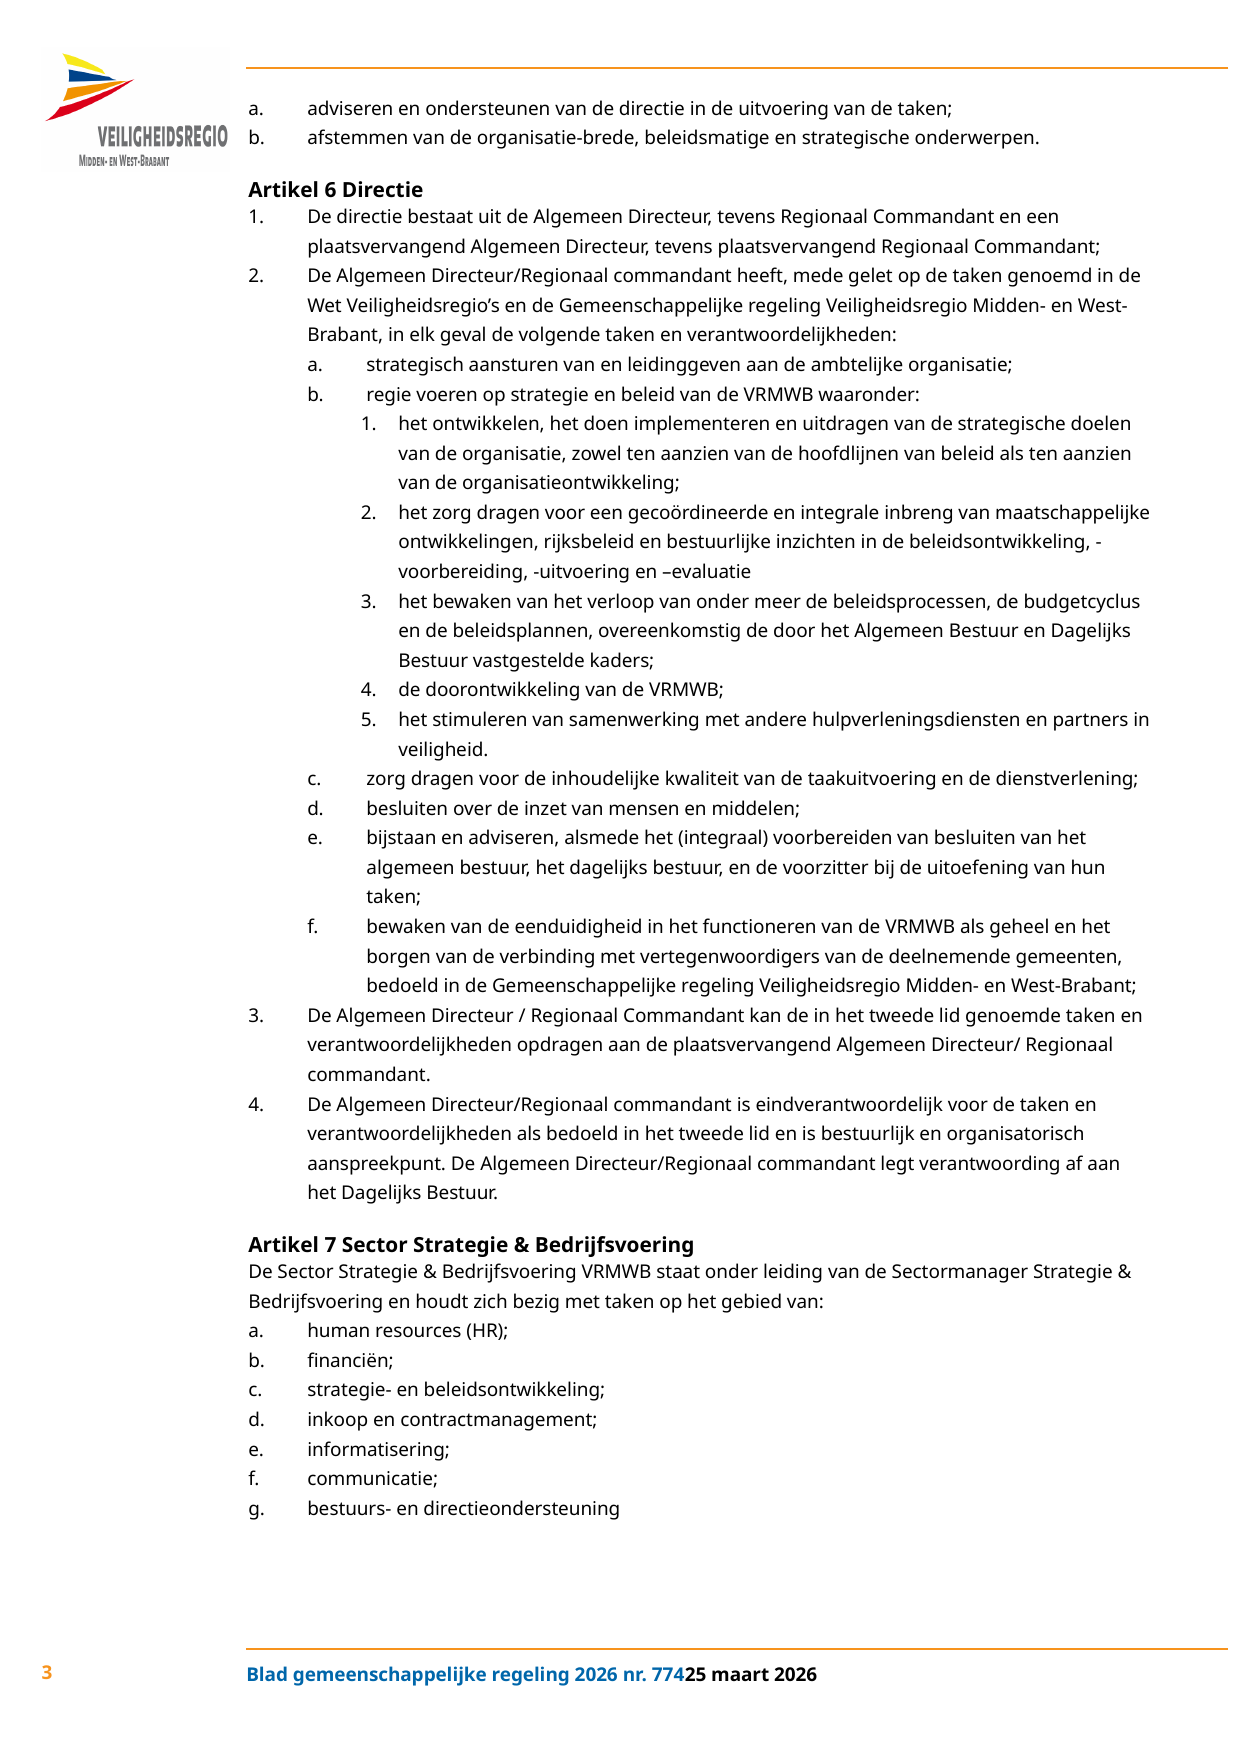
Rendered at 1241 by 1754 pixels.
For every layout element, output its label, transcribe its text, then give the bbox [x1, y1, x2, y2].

list De Algemeen Directeur/Regionaal commandant heeft, mede gelet op de taken genoemd in de Wet Veiligheidsregio’s en de Gemeenschappelijke regeling Veiligheidsregio Midden- en West-Brabant, in elk geval de volgende taken en verantwoordelijkheden: [248, 262, 1152, 347]
list het zorg dragen voor een gecoördineerde en integrale inbreng van maatschappelijke ontwikkelingen, rijksbeleid en bestuurlijke inzichten in de beleidsontwikkeling, -voorbereiding, -uitvoering en –evaluatie [361, 499, 1152, 584]
list het stimuleren van samenwerking met andere hulpverleningsdiensten en partners in veiligheid. [361, 706, 1152, 761]
text Artikel 7 Sector Strategie & Bedrijfsvoering [248, 1230, 1152, 1258]
list strategie- en beleidsontwikkeling; [248, 1377, 1152, 1402]
list de doorontwikkeling van de VRMWB; [361, 677, 1152, 702]
list De Algemeen Directeur / Regionaal Commandant kan de in het tweede lid genoemde taken en verantwoordelijkheden opdragen aan de plaatsvervangend Algemeen Directeur/ Regionaal commandant. [248, 1002, 1152, 1087]
list financiën; [248, 1347, 1152, 1373]
list bijstaan en adviseren, alsmede het (integraal) voorbereiden van besluiten van het algemeen bestuur, het dagelijks bestuur, en de voorzitter bij de uitoefening van hun taken; [307, 824, 1152, 909]
list het bewaken van het verloop van onder meer de beleidsprocessen, de budgetcyclus en de beleidsplannen, overeenkomstig de door het Algemeen Bestuur en Dagelijks Bestuur vastgestelde kaders; [361, 588, 1152, 673]
list inkoop en contractmanagement; [248, 1406, 1152, 1432]
list besluiten over de inzet van mensen en middelen; [307, 795, 1152, 821]
list communicatie; [248, 1465, 1152, 1491]
list human resources (HR); [248, 1317, 1152, 1343]
list regie voeren op strategie en beleid van de VRMWB waaronder: [307, 381, 1152, 406]
list bestuurs- en directieondersteuning [248, 1495, 1152, 1521]
list afstemmen van de organisatie-brede, beleidsmatige en strategische onderwerpen. [248, 124, 1152, 150]
list strategisch aansturen van en leidinggeven aan de ambtelijke organisatie; [307, 351, 1152, 377]
list bewaken van de eenduidigheid in het functioneren van de VRMWB als geheel en het borgen van de verbinding met vertegenwoordigers van de deelnemende gemeenten, bedoeld in de Gemeenschappelijke regeling Veiligheidsregio Midden- en West-Brabant; [307, 913, 1152, 998]
picture [41, 47, 231, 172]
list De Algemeen Directeur/Regionaal commandant is eindverantwoordelijk voor de taken en verantwoordelijkheden als bedoeld in het tweede lid en is bestuurlijk en organisatorisch aanspreekpunt. De Algemeen Directeur/Regionaal commandant legt verantwoording af aan het Dagelijks Bestuur. [248, 1091, 1152, 1205]
list De directie bestaat uit de Algemeen Directeur, tevens Regionaal Commandant en een plaatsvervangend Algemeen Directeur, tevens plaatsvervangend Regionaal Commandant; [248, 203, 1152, 258]
text Artikel 6 Directie [248, 175, 1152, 203]
list zorg dragen voor de inhoudelijke kwaliteit van de taakuitvoering en de dienstverlening; [307, 765, 1152, 791]
text De Sector Strategie & Bedrijfsvoering VRMWB staat onder leiding van de Sectormanager Strategie & Bedrijfsvoering en houdt zich bezig met taken op het gebied van: [248, 1258, 1152, 1314]
list informatisering; [248, 1436, 1152, 1462]
list het ontwikkelen, het doen implementeren en uitdragen van de strategische doelen van de organisatie, zowel ten aanzien van de hoofdlijnen van beleid als ten aanzien van de organisatieontwikkeling; [361, 410, 1152, 495]
list adviseren en ondersteunen van de directie in de uitvoering van de taken; [248, 95, 1152, 121]
